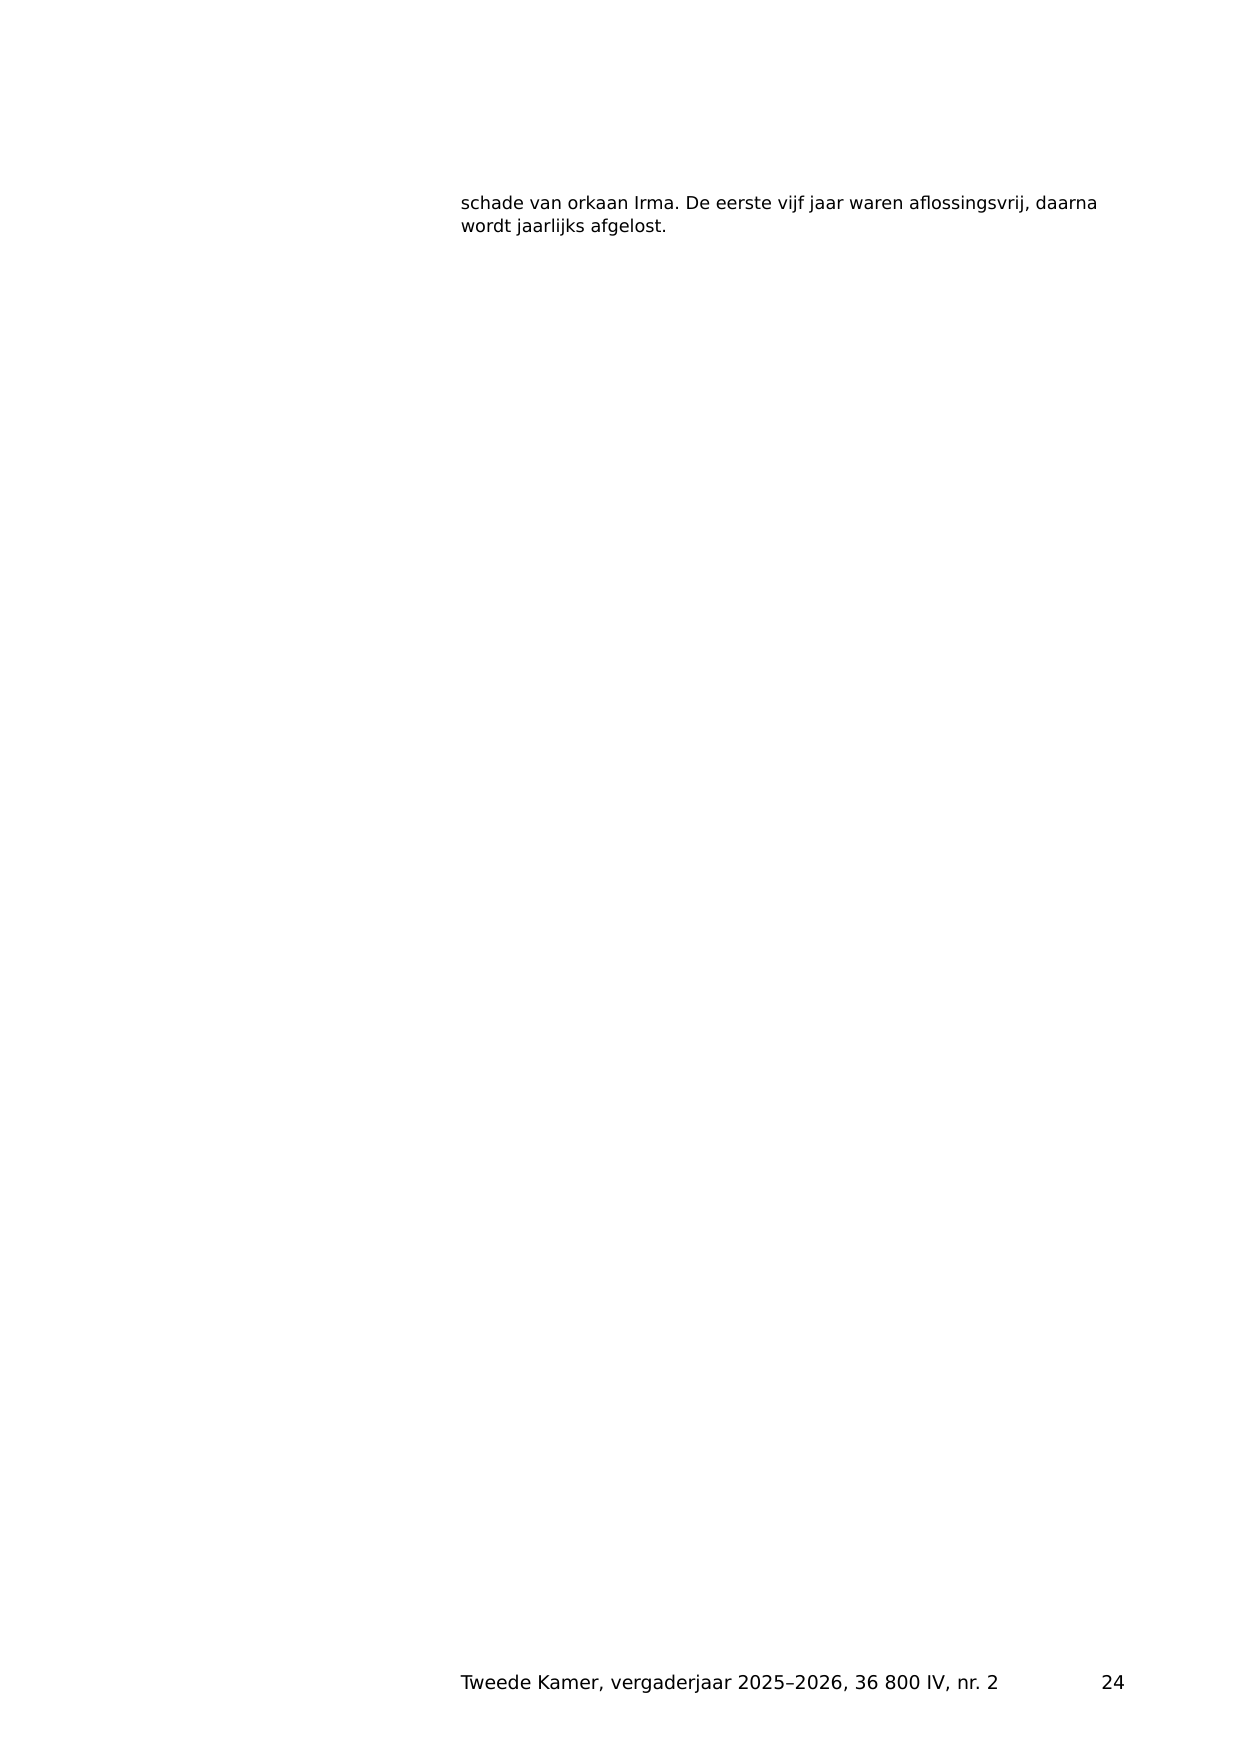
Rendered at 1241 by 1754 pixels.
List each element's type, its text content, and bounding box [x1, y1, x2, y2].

text schade van orkaan Irma. De eerste vijf jaar waren aflossingsvrij, daarna wordt jaarlijks afgelost. [461, 191, 1125, 237]
